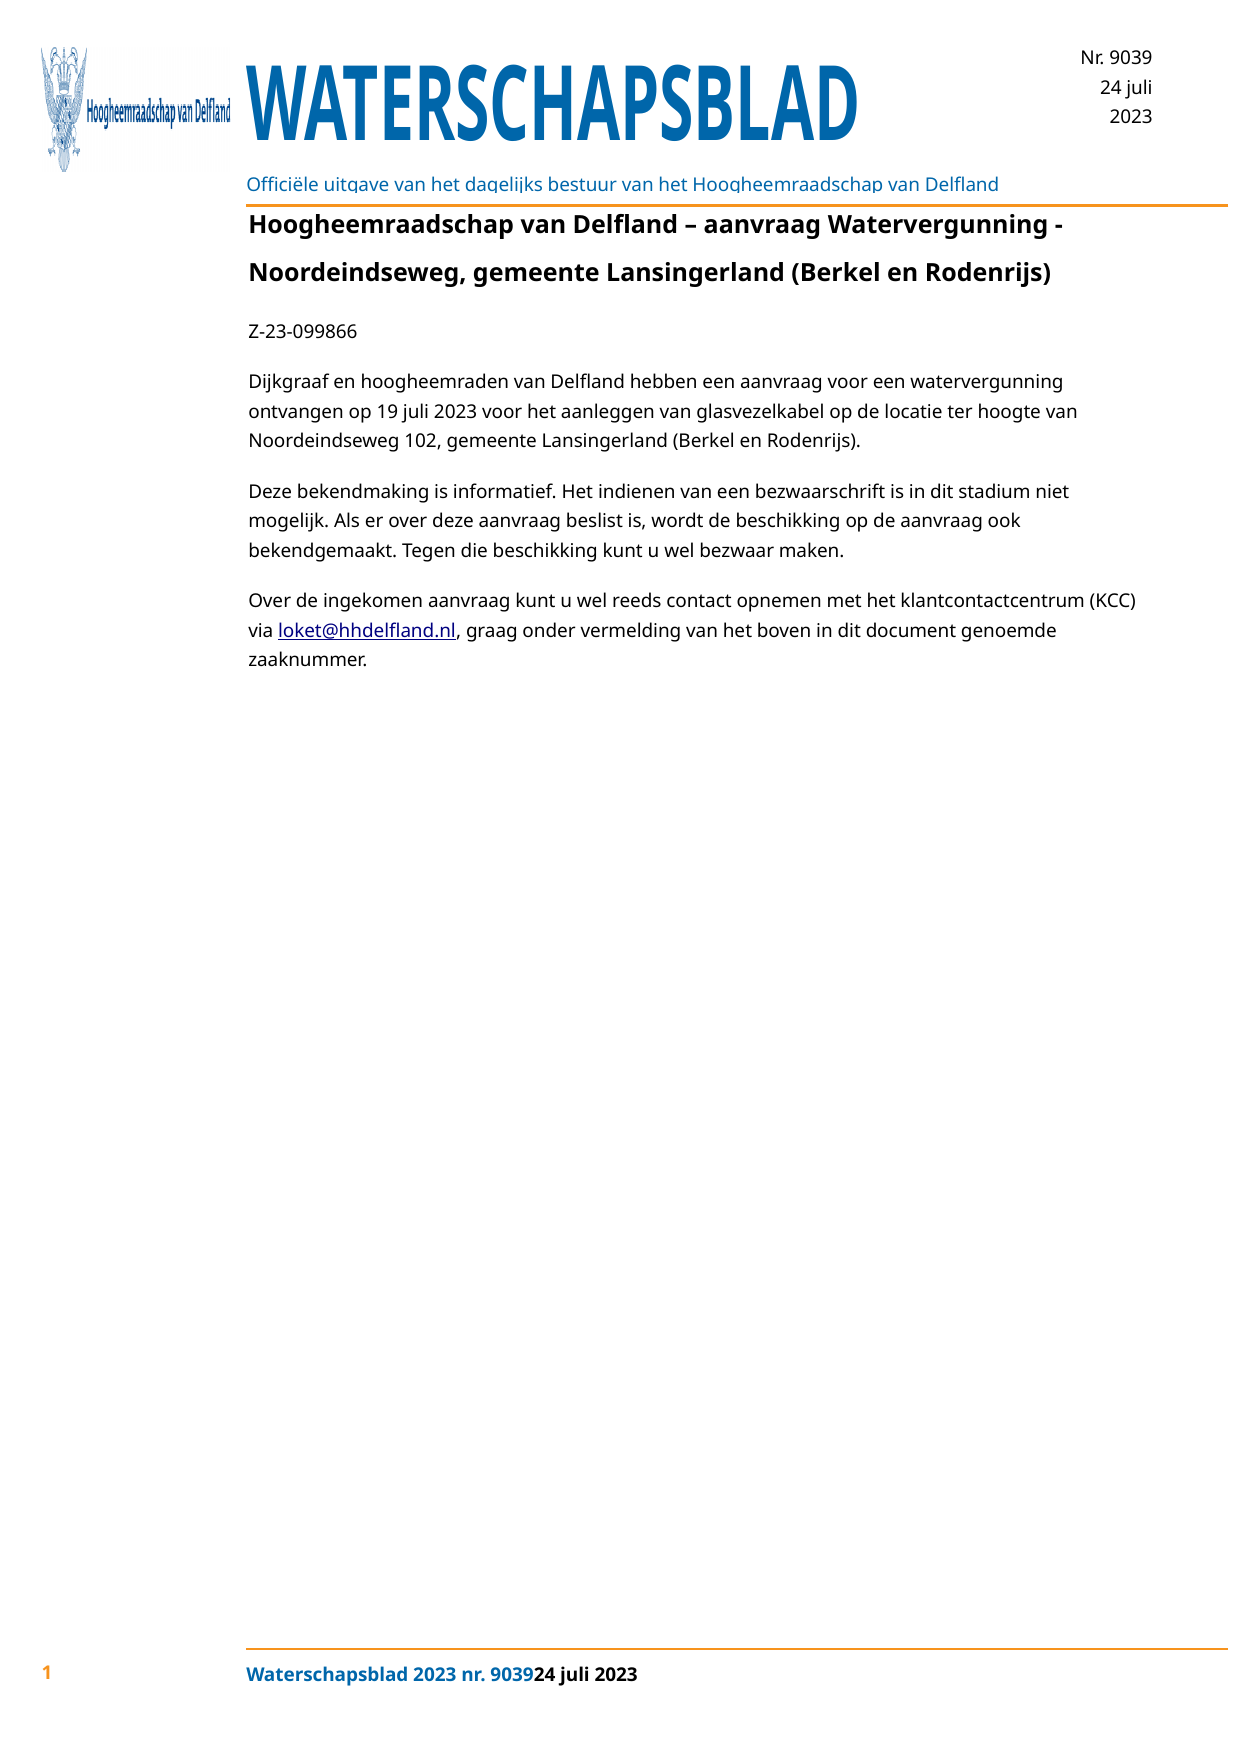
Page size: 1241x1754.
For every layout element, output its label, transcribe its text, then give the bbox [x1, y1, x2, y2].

text Hoogheemraadschap van Delfland – aanvraag Watervergunning - Noordeindseweg, gemeente Lansingerland (Berkel en Rodenrijs) [248, 207, 1152, 288]
text Dijkgraaf en hoogheemraden van Delfland hebben een aanvraag voor een watervergunning ontvangen op 19 juli 2023 voor het aanleggen van glasvezelkabel op de locatie ter hoogte van Noordeindseweg 102, gemeente Lansingerland (Berkel en Rodenrijs). [248, 368, 1152, 453]
text Deze bekendmaking is informatief. Het indienen van een bezwaarschrift is in dit stadium niet mogelijk. Als er over deze aanvraag beslist is, wordt de beschikking op de aanvraag ook bekendgemaakt. Tegen die beschikking kunt u wel bezwaar maken. [248, 478, 1152, 563]
text Z-23-099866 [248, 318, 1152, 344]
picture [41, 47, 231, 172]
text Over de ingekomen aanvraag kunt u wel reeds contact opnemen met het klantcontactcentrum (KCC) via loket@hhdelfland.nl, graag onder vermelding van het boven in dit document genoemde zaaknummer. [248, 587, 1152, 672]
